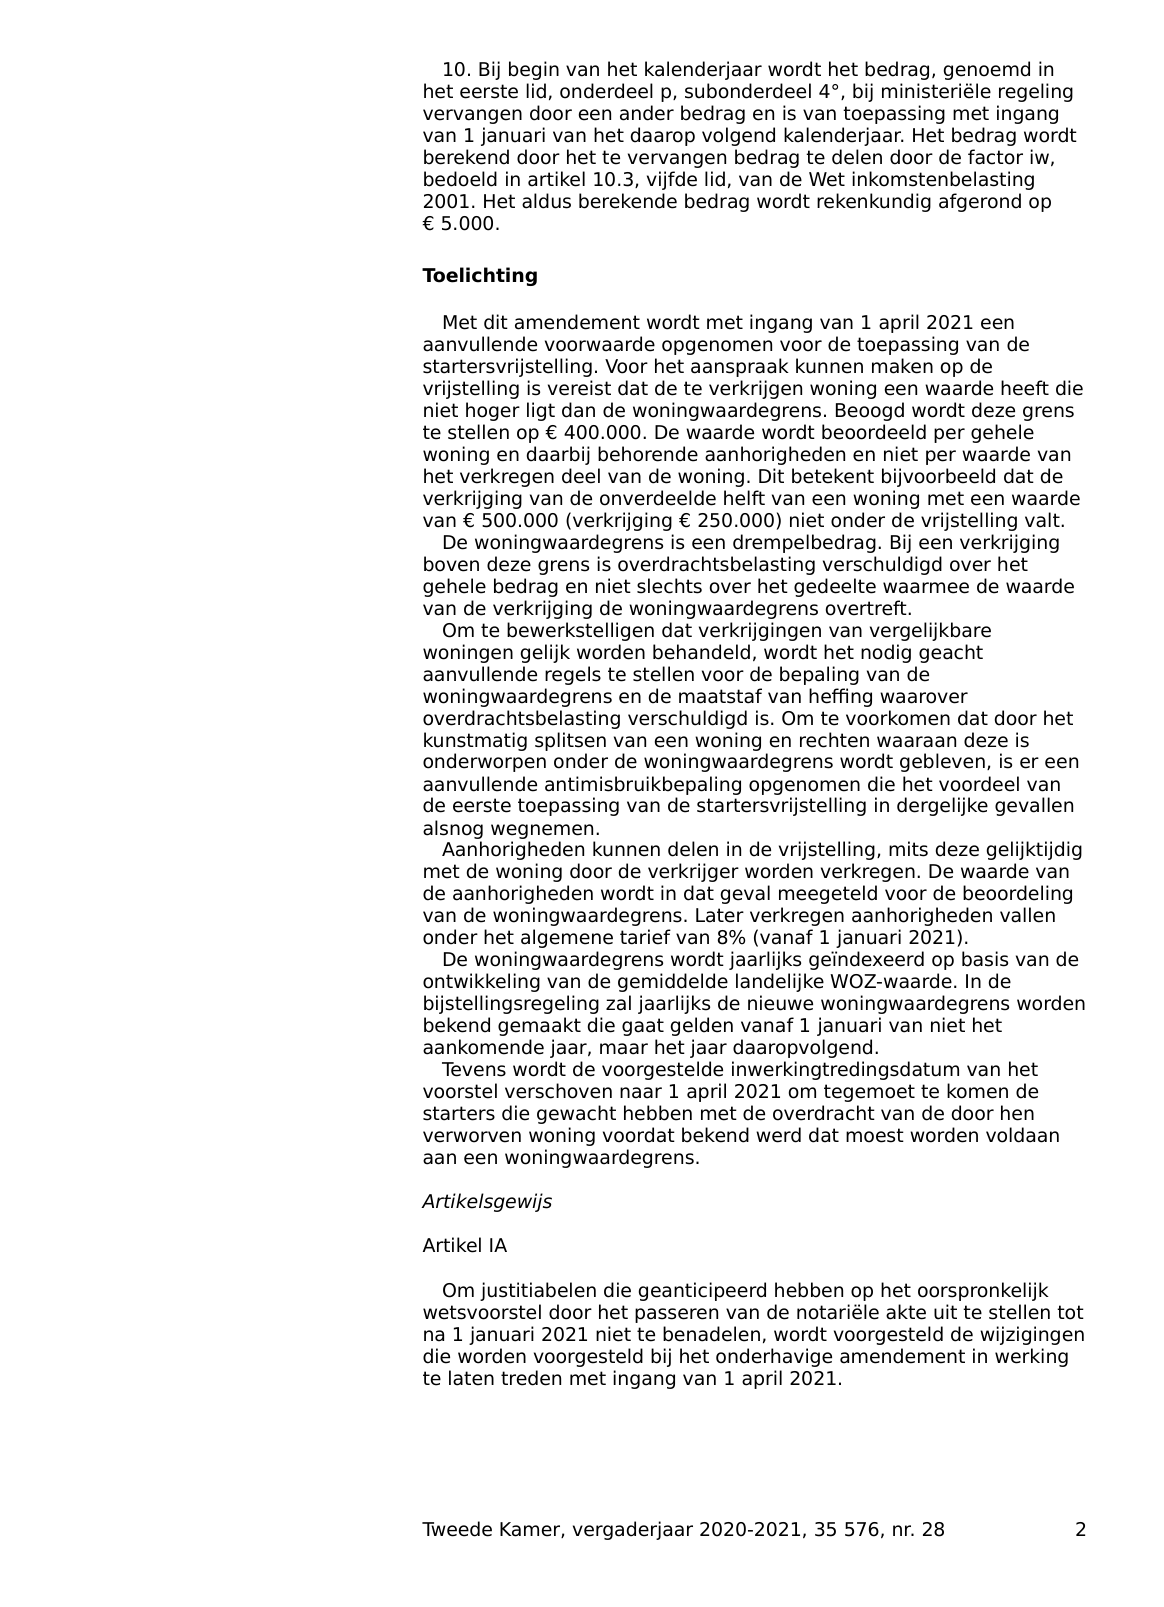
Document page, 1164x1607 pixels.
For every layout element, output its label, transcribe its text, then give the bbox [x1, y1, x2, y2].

text Tevens wordt de voorgestelde inwerkingtredingsdatum van het voorstel verschoven naar 1 april 2021 om tegemoet te komen de starters die gewacht hebben met de overdracht van de door hen verworven woning voordat bekend werd dat moest worden voldaan aan een woningwaardegrens. [422, 1059, 1087, 1169]
subtitle Toelichting [422, 265, 1087, 287]
text Met dit amendement wordt met ingang van 1 april 2021 een aanvullende voorwaarde opgenomen voor de toepassing van de startersvrijstelling. Voor het aanspraak kunnen maken op de vrijstelling is vereist dat de te verkrijgen woning een waarde heeft die niet hoger ligt dan de woningwaardegrens. Beoogd wordt deze grens te stellen op € 400.000. De waarde wordt beoordeeld per gehele woning en daarbij behorende aanhorigheden en niet per waarde van het verkregen deel van de woning. Dit betekent bijvoorbeeld dat de verkrijging van de onverdeelde helft van een woning met een waarde van € 500.000 (verkrijging € 250.000) niet onder de vrijstelling valt. [422, 312, 1087, 532]
text 10. Bij begin van het kalenderjaar wordt het bedrag, genoemd in het eerste lid, onderdeel p, subonderdeel 4°, bij ministeriële regeling vervangen door een ander bedrag en is van toepassing met ingang van 1 januari van het daarop volgend kalenderjaar. Het bedrag wordt berekend door het te vervangen bedrag te delen door de factor iw, bedoeld in artikel 10.3, vijfde lid, van de Wet inkomstenbelasting 2001. Het aldus berekende bedrag wordt rekenkundig afgerond op € 5.000. [422, 59, 1087, 235]
text Aanhorigheden kunnen delen in de vrijstelling, mits deze gelijktijdig met de woning door de verkrijger worden verkregen. De waarde van de aanhorigheden wordt in dat geval meegeteld voor de beoordeling van de woningwaardegrens. Later verkregen aanhorigheden vallen onder het algemene tarief van 8% (vanaf 1 januari 2021). [422, 839, 1087, 949]
text Om justitiabelen die geanticipeerd hebben op het oorspronkelijk wetsvoorstel door het passeren van de notariële akte uit te stellen tot na 1 januari 2021 niet te benadelen, wordt voorgesteld de wijzigingen die worden voorgesteld bij het onderhavige amendement in werking te laten treden met ingang van 1 april 2021. [422, 1279, 1087, 1389]
text De woningwaardegrens wordt jaarlijks geïndexeerd op basis van de ontwikkeling van de gemiddelde landelijke WOZ-waarde. In de bijstellingsregeling zal jaarlijks de nieuwe woningwaardegrens worden bekend gemaakt die gaat gelden vanaf 1 januari van niet het aankomende jaar, maar het jaar daaropvolgend. [422, 949, 1087, 1059]
subtitle Artikel IA [422, 1235, 1087, 1257]
text Om te bewerkstelligen dat verkrijgingen van vergelijkbare woningen gelijk worden behandeld, wordt het nodig geacht aanvullende regels te stellen voor de bepaling van de woningwaardegrens en de maatstaf van heffing waarover overdrachtsbelasting verschuldigd is. Om te voorkomen dat door het kunstmatig splitsen van een woning en rechten waaraan deze is onderworpen onder de woningwaardegrens wordt gebleven, is er een aanvullende antimisbruikbepaling opgenomen die het voordeel van de eerste toepassing van de startersvrijstelling in dergelijke gevallen alsnog wegnemen. [422, 619, 1087, 839]
text De woningwaardegrens is een drempelbedrag. Bij een verkrijging boven deze grens is overdrachtsbelasting verschuldigd over het gehele bedrag en niet slechts over het gedeelte waarmee de waarde van de verkrijging de woningwaardegrens overtreft. [422, 532, 1087, 619]
subtitle Artikelsgewijs [422, 1191, 1087, 1213]
